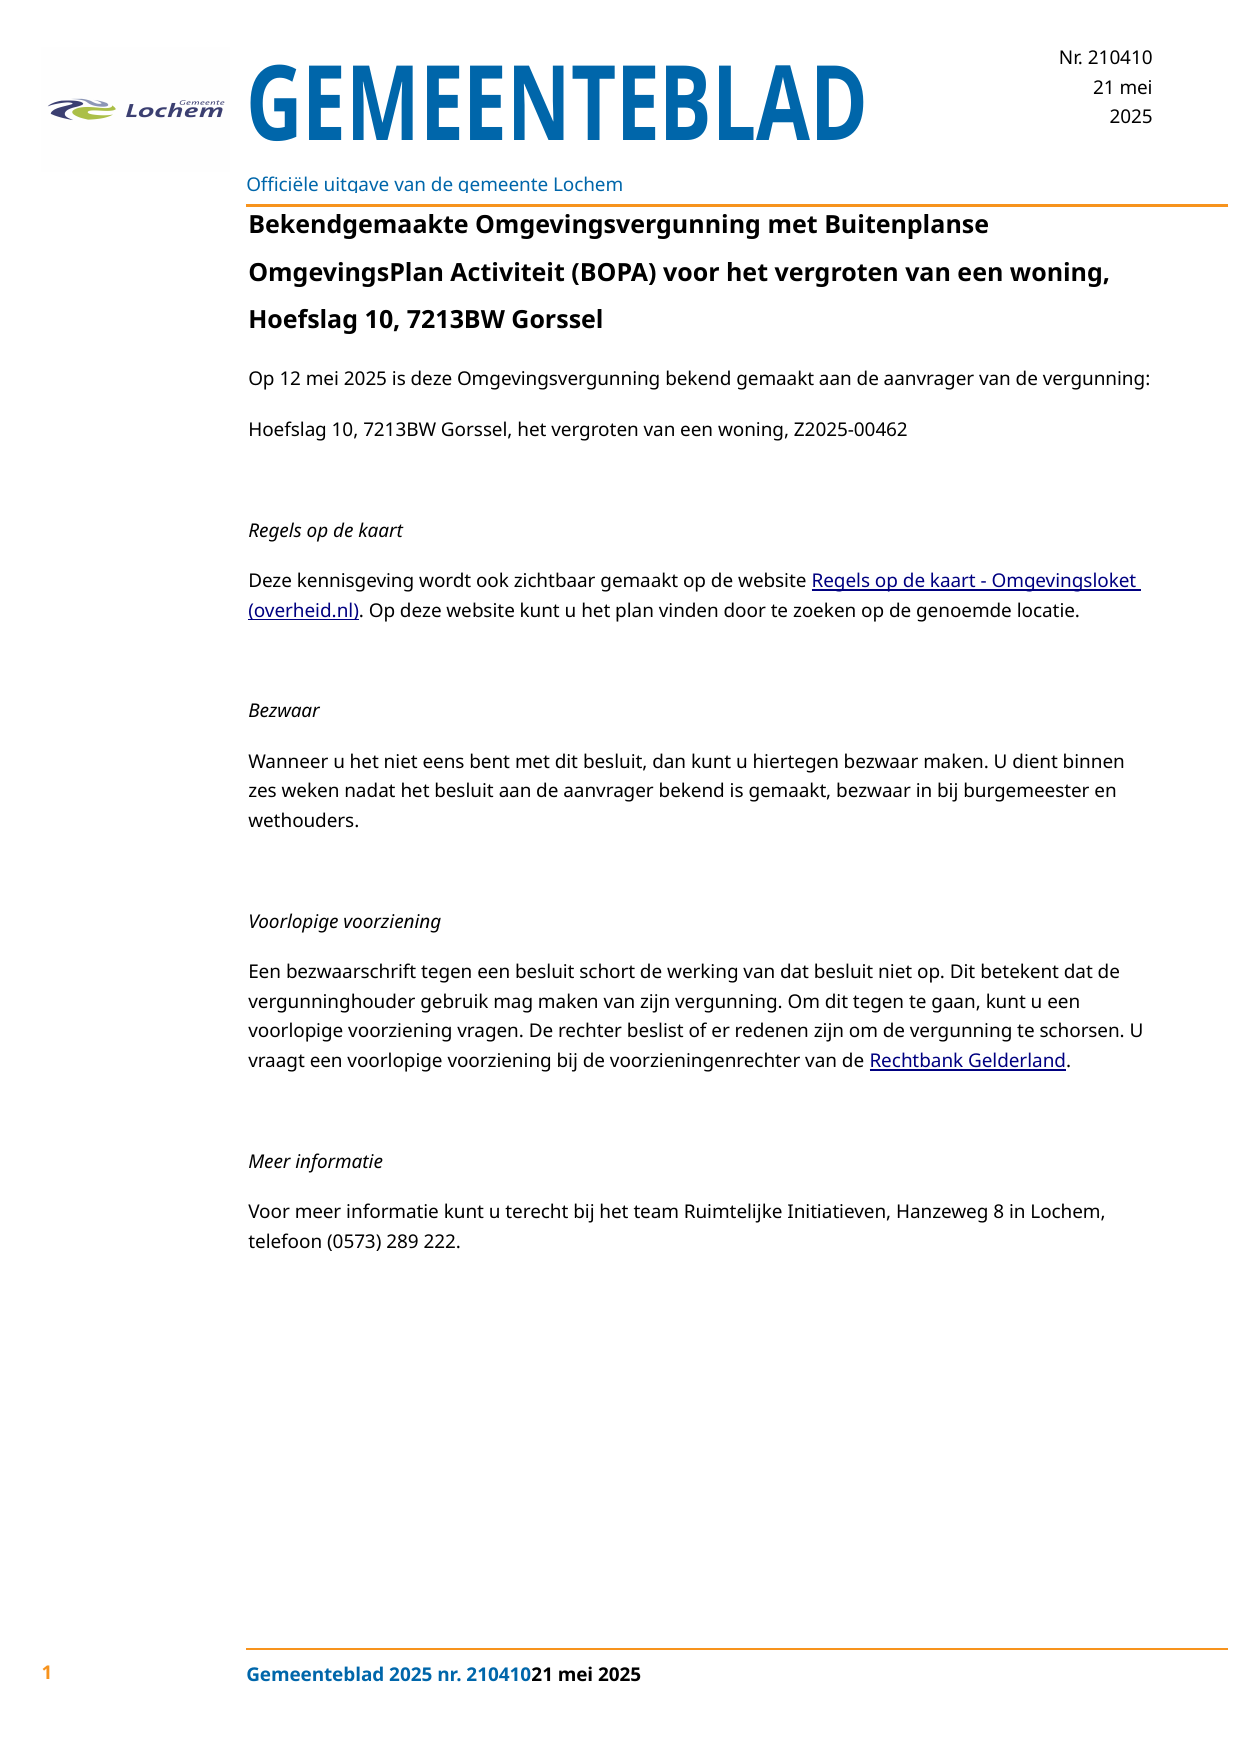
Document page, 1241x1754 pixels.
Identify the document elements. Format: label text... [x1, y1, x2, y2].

text Meer informatie [248, 1148, 1152, 1174]
text Deze kennisgeving wordt ook zichtbaar gemaakt op de website Regels op de kaart - Omgevingsloket (overheid.nl). Op deze website kunt u het plan vinden door te zoeken op de genoemde locatie. [248, 567, 1152, 622]
text Voorlopige voorziening [248, 908, 1152, 934]
picture [41, 47, 231, 172]
text Regels op de kaart [248, 517, 1152, 542]
text Op 12 mei 2025 is deze Omgevingsvergunning bekend gemaakt aan de aanvrager van de vergunning: [248, 366, 1152, 391]
text Wanneer u het niet eens bent met dit besluit, dan kunt u hiertegen bezwaar maken. U dient binnen zes weken nadat het besluit aan de aanvrager bekend is gemaakt, bezwaar in bij burgemeester en wethouders. [248, 748, 1152, 833]
text Bekendgemaakte Omgevingsvergunning met Buitenplanse OmgevingsPlan Activiteit (BOPA) voor het vergroten van een woning, Hoefslag 10, 7213BW Gorssel [248, 207, 1152, 336]
text Hoefslag 10, 7213BW Gorssel, het vergroten van een woning, Z2025-00462 [248, 416, 1152, 442]
text Voor meer informatie kunt u terecht bij het team Ruimtelijke Initiatieven, Hanzeweg 8 in Lochem, telefoon (0573) 289 222. [248, 1198, 1152, 1254]
text Een bezwaarschrift tegen een besluit schort de werking van dat besluit niet op. Dit betekent dat de vergunninghouder gebruik mag maken van zijn vergunning. Om dit tegen te gaan, kunt u een voorlopige voorziening vragen. De rechter beslist of er redenen zijn om de vergunning te schorsen. U vraagt een voorlopige voorziening bij de voorzieningenrechter van de Rechtbank Gelderland. [248, 958, 1152, 1073]
text Bezwaar [248, 698, 1152, 723]
